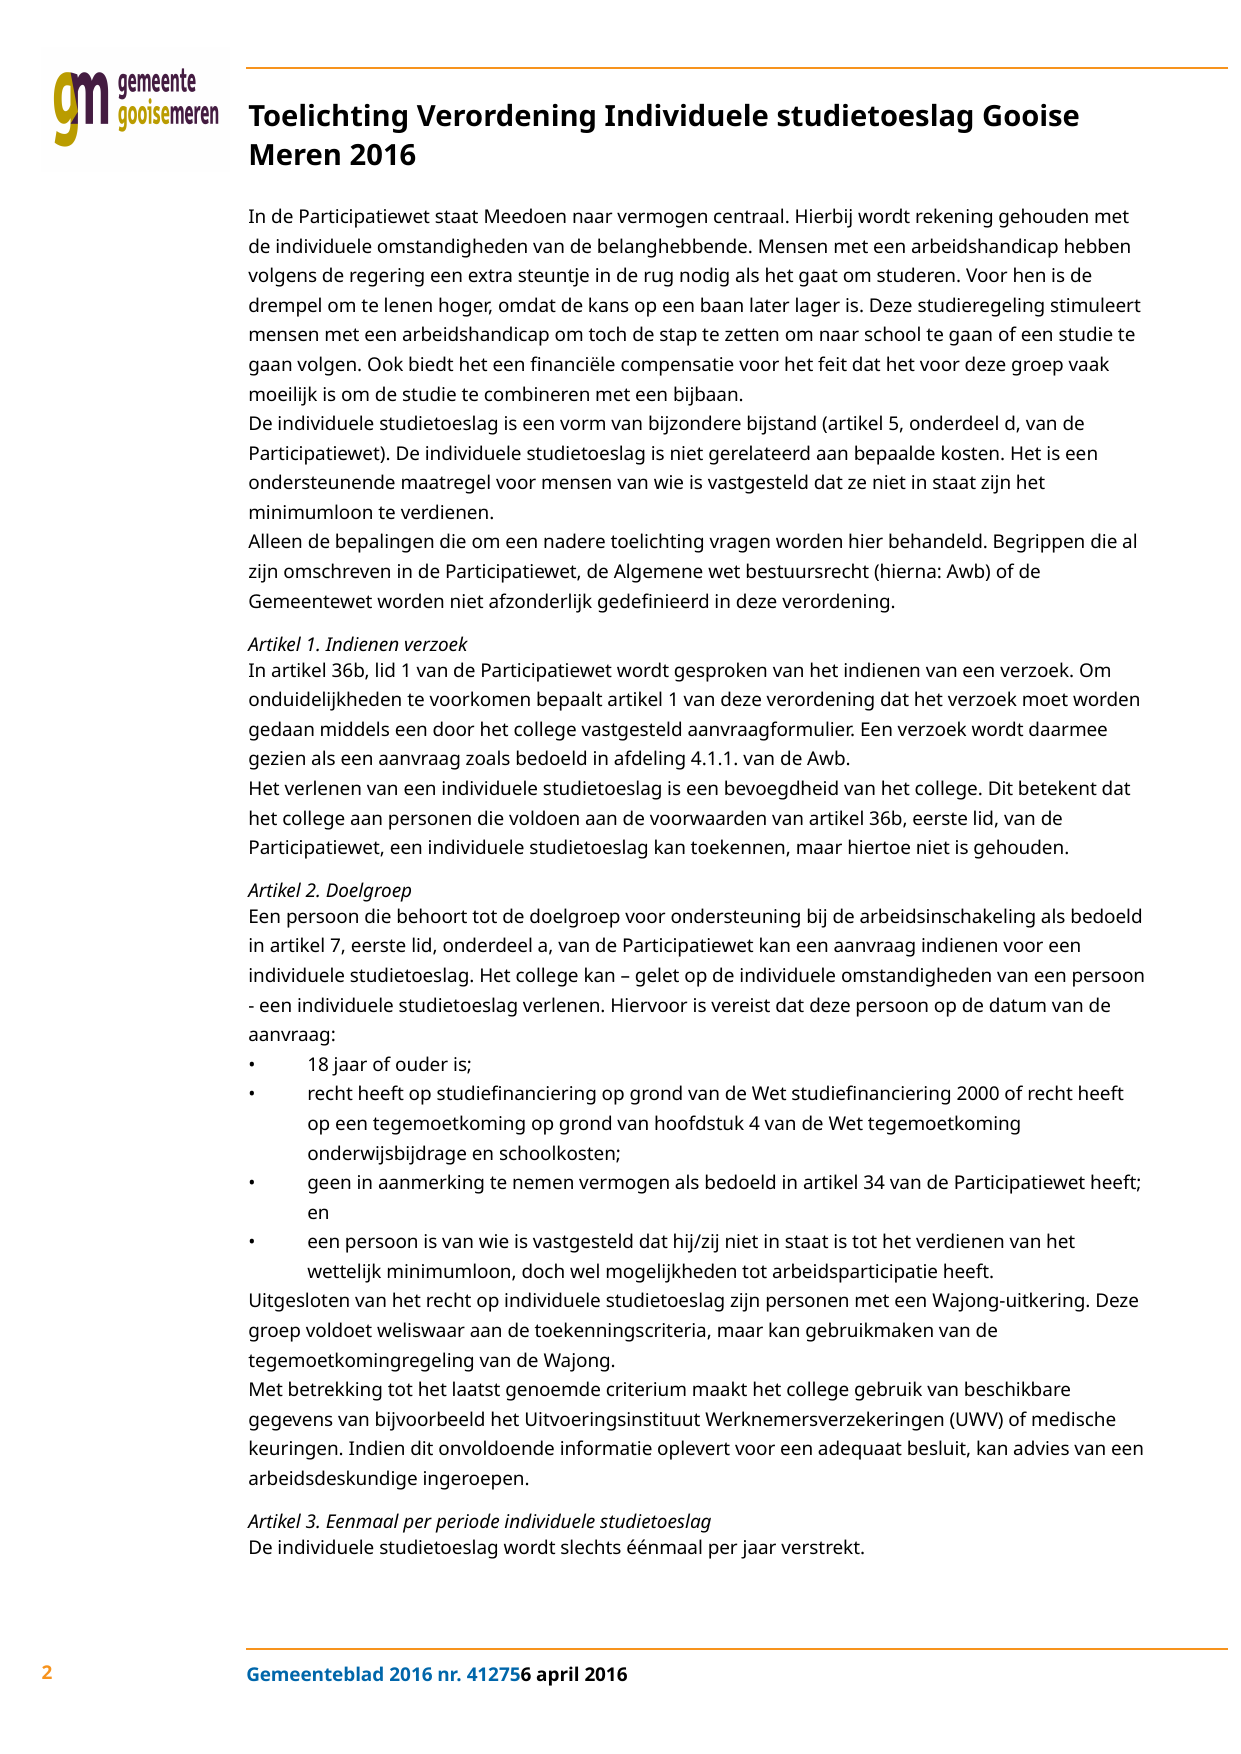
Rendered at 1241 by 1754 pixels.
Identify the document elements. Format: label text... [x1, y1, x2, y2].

text In de Participatiewet staat Meedoen naar vermogen centraal. Hierbij wordt rekening gehouden met de individuele omstandigheden van de belanghebbende. Mensen met een arbeidshandicap hebben volgens de regering een extra steuntje in de rug nodig als het gaat om studeren. Voor hen is de drempel om te lenen hoger, omdat de kans op een baan later lager is. Deze studieregeling stimuleert mensen met een arbeidshandicap om toch de stap te zetten om naar school te gaan of een studie te gaan volgen. Ook biedt het een financiële compensatie voor het feit dat het voor deze groep vaak moeilijk is om de studie te combineren met een bijbaan. [248, 203, 1152, 407]
list geen in aanmerking te nemen vermogen als bedoeld in artikel 34 van de Participatiewet heeft; en [248, 1169, 1152, 1225]
text Met betrekking tot het laatst genoemde criterium maakt het college gebruik van beschikbare gegevens van bijvoorbeeld het Uitvoeringsinstituut Werknemersverzekeringen (UWV) of medische keuringen. Indien dit onvoldoende informatie oplevert voor een adequaat besluit, kan advies van een arbeidsdeskundige ingeroepen. [248, 1376, 1152, 1491]
picture [41, 47, 231, 172]
text Artikel 1. Indienen verzoek [248, 631, 1152, 657]
text Artikel 2. Doelgroep [248, 877, 1152, 903]
text Artikel 3. Eenmaal per periode individuele studietoeslag [248, 1508, 1152, 1534]
text De individuele studietoeslag is een vorm van bijzondere bijstand (artikel 5, onderdeel d, van de Participatiewet). De individuele studietoeslag is niet gerelateerd aan bepaalde kosten. Het is een ondersteunende maatregel voor mensen van wie is vastgesteld dat ze niet in staat zijn het minimumloon te verdienen. [248, 410, 1152, 525]
list 18 jaar of ouder is; [248, 1051, 1152, 1077]
text Uitgesloten van het recht op individuele studietoeslag zijn personen met een Wajong-uitkering. Deze groep voldoet weliswaar aan de toekenningscriteria, maar kan gebruikmaken van de tegemoetkomingregeling van de Wajong. [248, 1288, 1152, 1373]
list recht heeft op studiefinanciering op grond van de Wet studiefinanciering 2000 of recht heeft op een tegemoetkoming op grond van hoofdstuk 4 van de Wet tegemoetkoming onderwijsbijdrage en schoolkosten; [248, 1081, 1152, 1166]
list een persoon is van wie is vastgesteld dat hij/zij niet in staat is tot het verdienen van het wettelijk minimumloon, doch wel mogelijkheden tot arbeidsparticipatie heeft. [248, 1228, 1152, 1284]
text Het verlenen van een individuele studietoeslag is een bevoegdheid van het college. Dit betekent dat het college aan personen die voldoen aan de voorwaarden van artikel 36b, eerste lid, van de Participatiewet, een individuele studietoeslag kan toekennen, maar hiertoe niet is gehouden. [248, 775, 1152, 860]
text De individuele studietoeslag wordt slechts éénmaal per jaar verstrekt. [248, 1534, 1152, 1560]
text In artikel 36b, lid 1 van de Participatiewet wordt gesproken van het indienen van een verzoek. Om onduidelijkheden te voorkomen bepaalt artikel 1 van deze verordening dat het verzoek moet worden gedaan middels een door het college vastgesteld aanvraagformulier. Een verzoek wordt daarmee gezien als een aanvraag zoals bedoeld in afdeling 4.1.1. van de Awb. [248, 657, 1152, 771]
text Alleen de bepalingen die om een nadere toelichting vragen worden hier behandeld. Begrippen die al zijn omschreven in de Participatiewet, de Algemene wet bestuursrecht (hierna: Awb) of de Gemeentewet worden niet afzonderlijk gedefinieerd in deze verordening. [248, 529, 1152, 614]
text Een persoon die behoort tot de doelgroep voor ondersteuning bij de arbeidsinschakeling als bedoeld in artikel 7, eerste lid, onderdeel a, van de Participatiewet kan een aanvraag indienen voor een individuele studietoeslag. Het college kan – gelet op de individuele omstandigheden van een persoon - een individuele studietoeslag verlenen. Hiervoor is vereist dat deze persoon op de datum van de aanvraag: [248, 903, 1152, 1047]
text Toelichting Verordening Individuele studietoeslag Gooise Meren 2016 [248, 95, 1152, 174]
